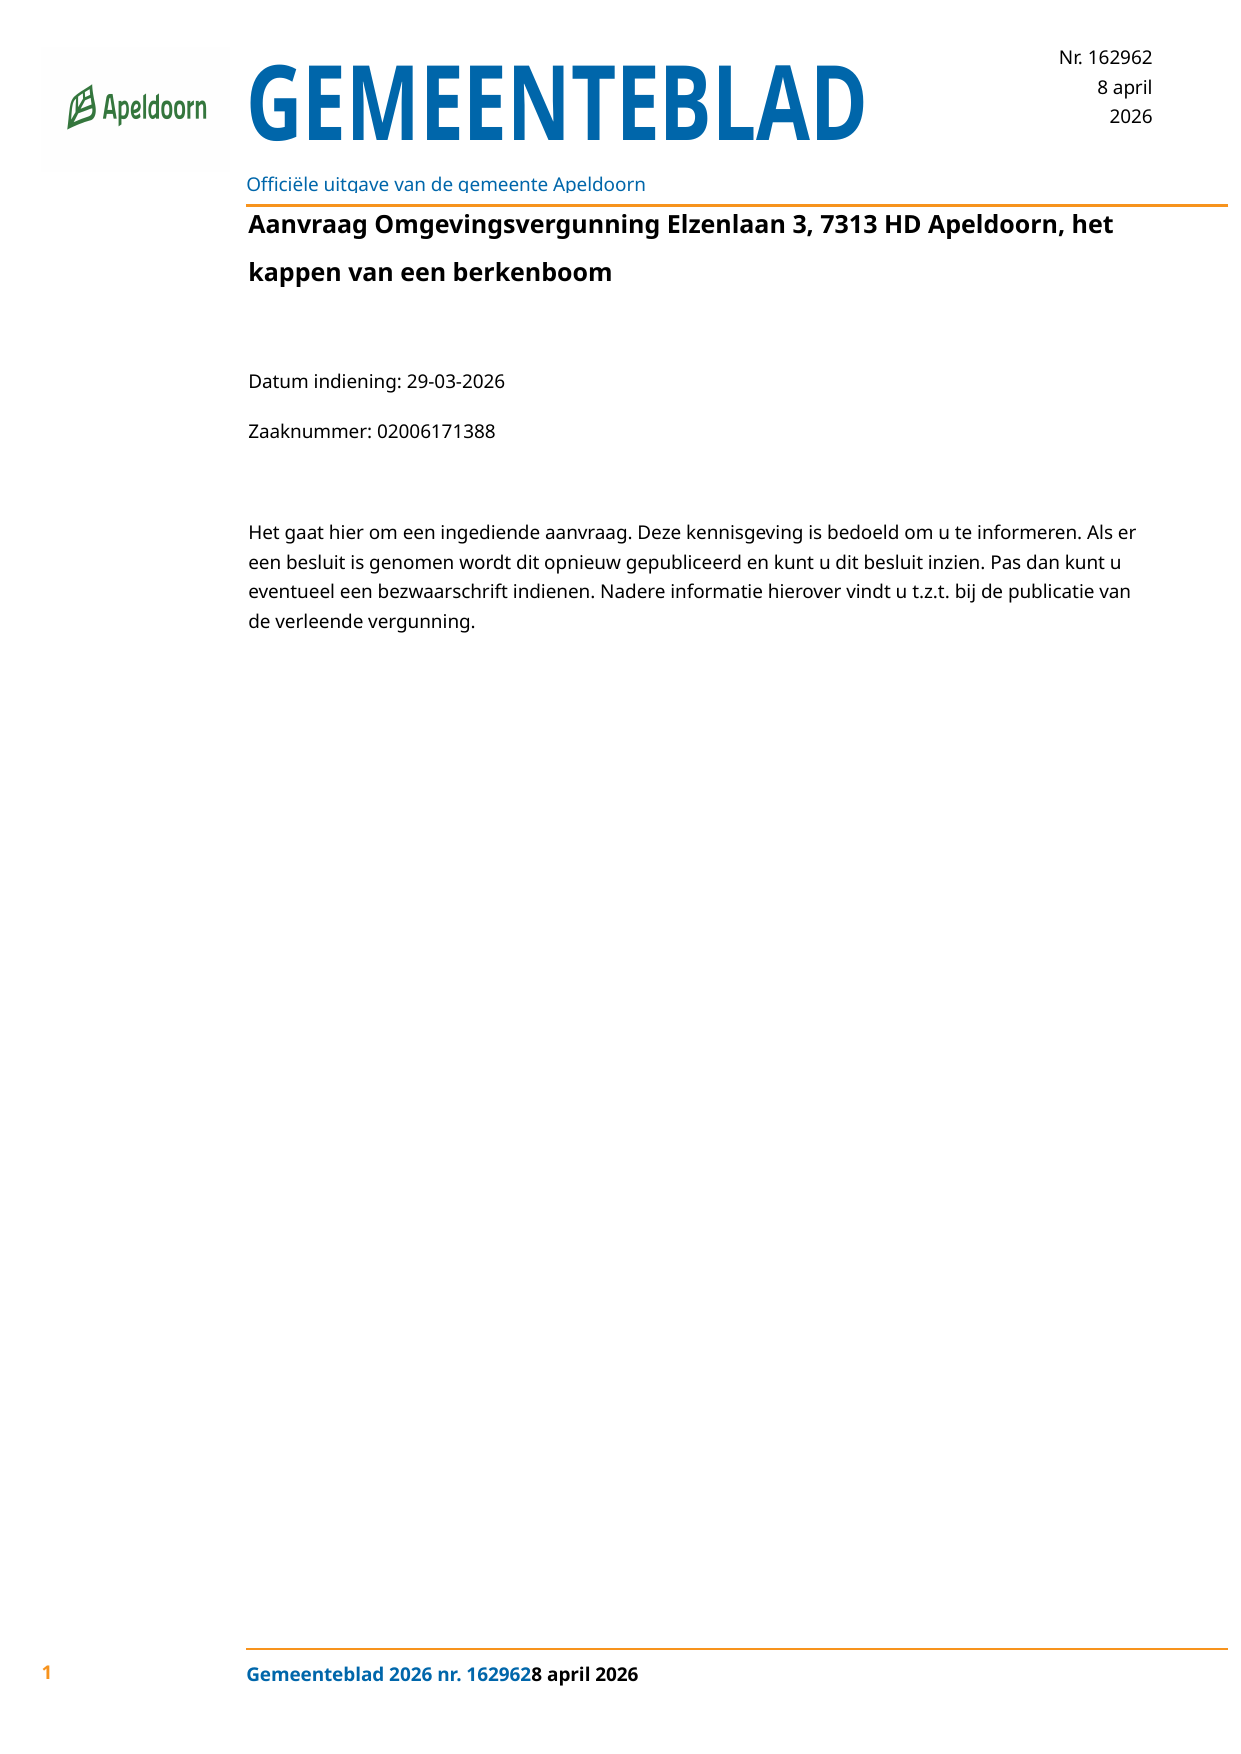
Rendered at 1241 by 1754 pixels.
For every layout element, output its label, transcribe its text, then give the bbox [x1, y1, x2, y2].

text Zaaknummer: 02006171388 [248, 419, 1152, 444]
text Aanvraag Omgevingsvergunning Elzenlaan 3, 7313 HD Apeldoorn, het kappen van een berkenboom [248, 207, 1152, 288]
text Het gaat hier om een ingediende aanvraag. Deze kennisgeving is bedoeld om u te informeren. Als er een besluit is genomen wordt dit opnieuw gepubliceerd en kunt u dit besluit inzien. Pas dan kunt u eventueel een bezwaarschrift indienen. Nadere informatie hierover vindt u t.z.t. bij de publicatie van de verleende vergunning. [248, 519, 1152, 634]
picture [41, 47, 231, 172]
text Datum indiening: 29-03-2026 [248, 368, 1152, 394]
